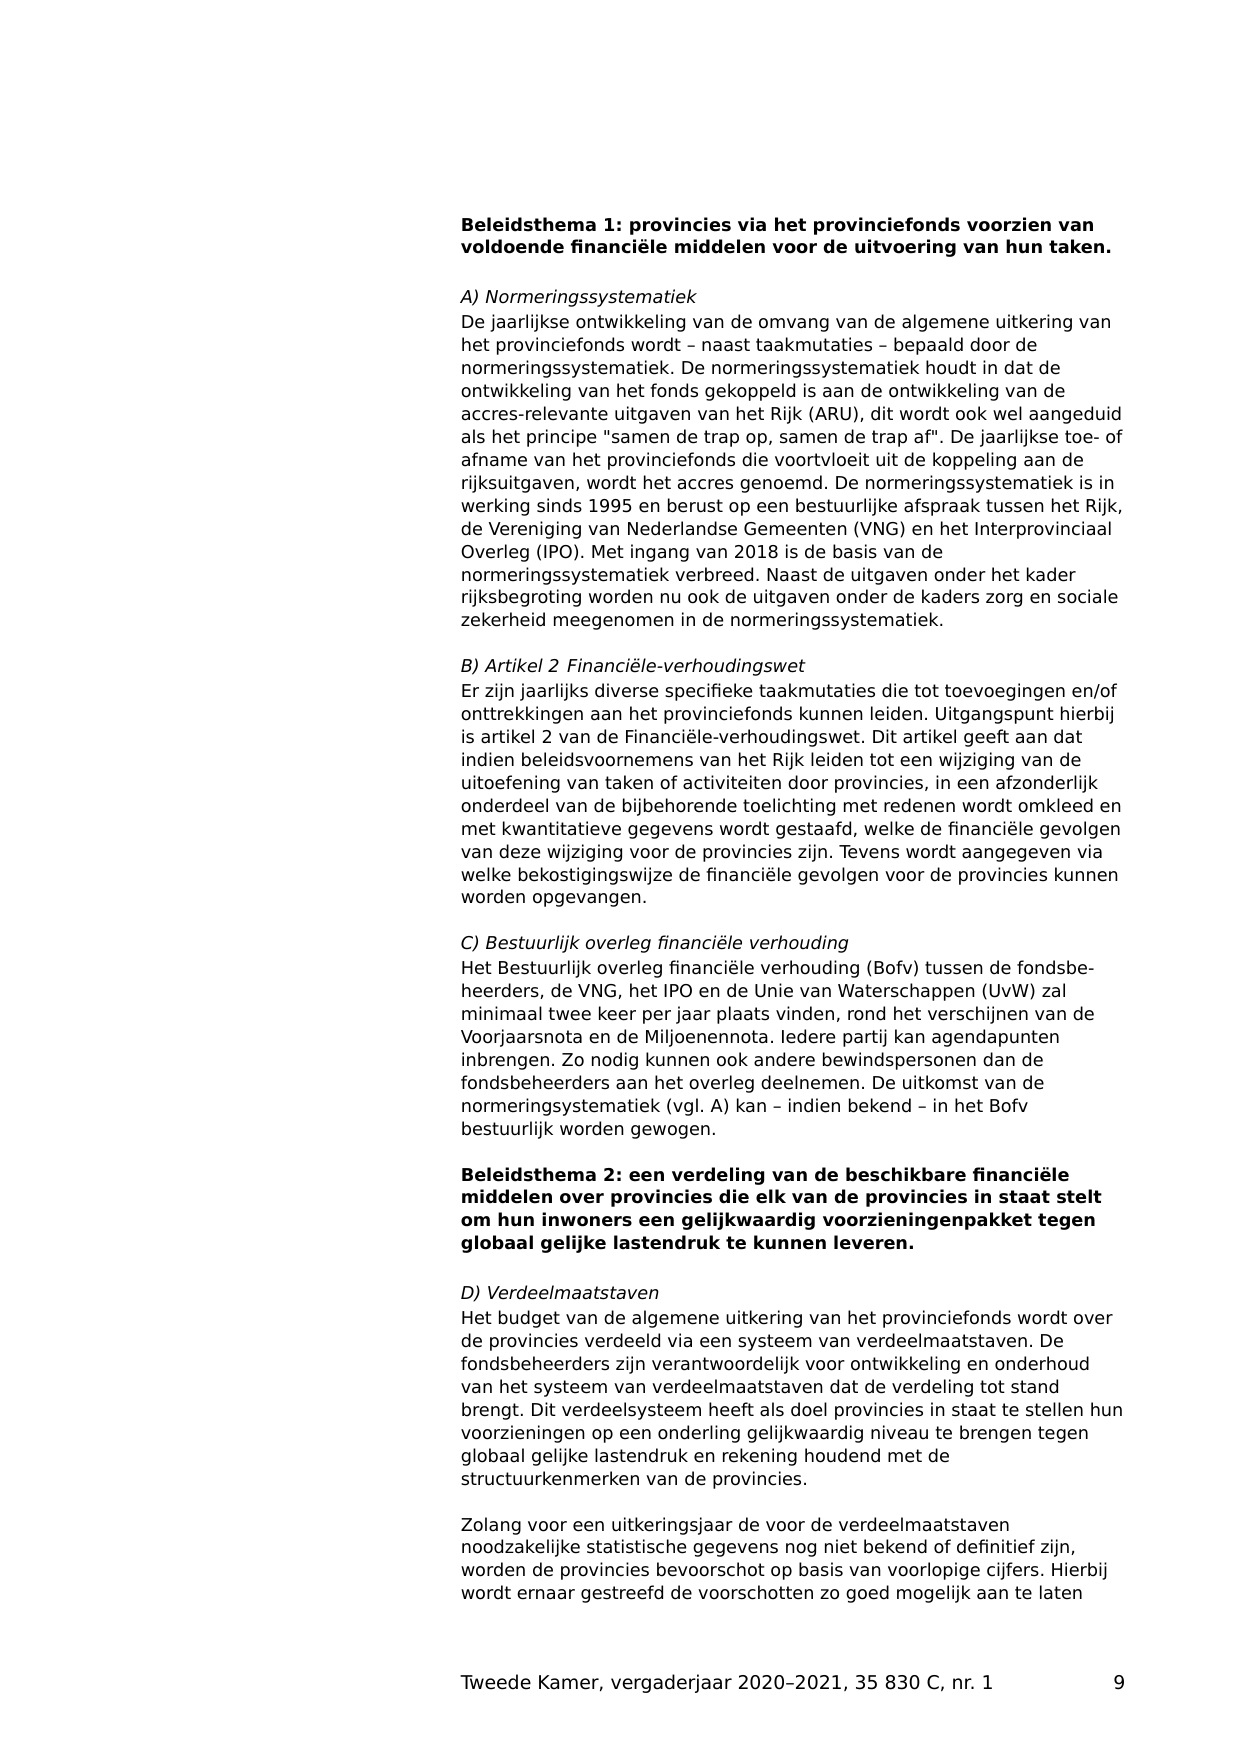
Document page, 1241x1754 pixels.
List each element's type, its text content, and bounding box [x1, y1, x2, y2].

text D) Verdeelmaatstaven [461, 1281, 1125, 1304]
text Zolang voor een uitkeringsjaar de voor de verdeelmaatstaven noodzakelijke statistische gegevens nog niet bekend of definitief zijn, worden de provincies bevoorschot op basis van voorlopige cijfers. Hierbij wordt ernaar gestreefd de voorschotten zo goed mogelijk aan te laten [461, 1513, 1125, 1604]
text De jaarlijkse ontwikkeling van de omvang van de algemene uitkering van het provinciefonds wordt – naast taakmutaties – bepaald door de normeringssystematiek. De normeringssystematiek houdt in dat de ontwikkeling van het fonds gekoppeld is aan de ontwikkeling van de accres-relevante uitgaven van het Rijk (ARU), dit wordt ook wel aangeduid als het principe "samen de trap op, samen de trap af". De jaarlijkse toe- of afname van het provinciefonds die voortvloeit uit de koppeling aan de rijksuitgaven, wordt het accres genoemd. De normeringssystematiek is in werking sinds 1995 en berust op een bestuurlijke afspraak tussen het Rijk, de Vereniging van Nederlandse Gemeenten (VNG) en het Interprovinciaal Overleg (IPO). Met ingang van 2018 is de basis van de normeringssystematiek verbreed. Naast de uitgaven onder het kader rijksbegroting worden nu ook de uitgaven onder de kaders zorg en sociale zekerheid meegenomen in de normeringssystematiek. [461, 311, 1125, 631]
text Beleidsthema 1: provincies via het provinciefonds voorzien van voldoende financiële middelen voor de uitvoering van hun taken. [461, 213, 1125, 258]
text B) Artikel 2 Financiële-verhoudingswet [461, 654, 1125, 677]
text Het Bestuurlijk overleg financiële verhouding (Bofv) tussen de fondsbe-heerders, de VNG, het IPO en de Unie van Waterschappen (UvW) zal minimaal twee keer per jaar plaats vinden, rond het verschijnen van de Voorjaarsnota en de Miljoenennota. Iedere partij kan agendapunten inbrengen. Zo nodig kunnen ook andere bewindspersonen dan de fondsbeheerders aan het overleg deelnemen. De uitkomst van de normeringsystematiek (vgl. A) kan – indien bekend – in het Bofv bestuurlijk worden gewogen. [461, 956, 1125, 1140]
text A) Normeringssystematiek [461, 286, 1125, 308]
text Er zijn jaarlijks diverse specifieke taakmutaties die tot toevoegingen en/of onttrekkingen aan het provinciefonds kunnen leiden. Uitgangspunt hierbij is artikel 2 van de Financiële-verhoudingswet. Dit artikel geeft aan dat indien beleidsvoornemens van het Rijk leiden tot een wijziging van de uitoefening van taken of activiteiten door provincies, in een afzonderlijk onderdeel van de bijbehorende toelichting met redenen wordt omkleed en met kwantitatieve gegevens wordt gestaafd, welke de financiële gevolgen van deze wijziging voor de provincies zijn. Tevens wordt aangegeven via welke bekostigingswijze de financiële gevolgen voor de provincies kunnen worden opgevangen. [461, 679, 1125, 908]
text Beleidsthema 2: een verdeling van de beschikbare financiële middelen over provincies die elk van de provincies in staat stelt om hun inwoners een gelijkwaardig voorzieningenpakket tegen globaal gelijke lastendruk te kunnen leveren. [461, 1163, 1125, 1254]
text C) Bestuurlijk overleg financiële verhouding [461, 931, 1125, 954]
text Het budget van de algemene uitkering van het provinciefonds wordt over de provincies verdeeld via een systeem van verdeelmaatstaven. De fondsbeheerders zijn verantwoordelijk voor ontwikkeling en onderhoud van het systeem van verdeelmaatstaven dat de verdeling tot stand brengt. Dit verdeelsysteem heeft als doel provincies in staat te stellen hun voorzieningen op een onderling gelijkwaardig niveau te brengen tegen globaal gelijke lastendruk en rekening houdend met de structuurkenmerken van de provincies. [461, 1306, 1125, 1490]
